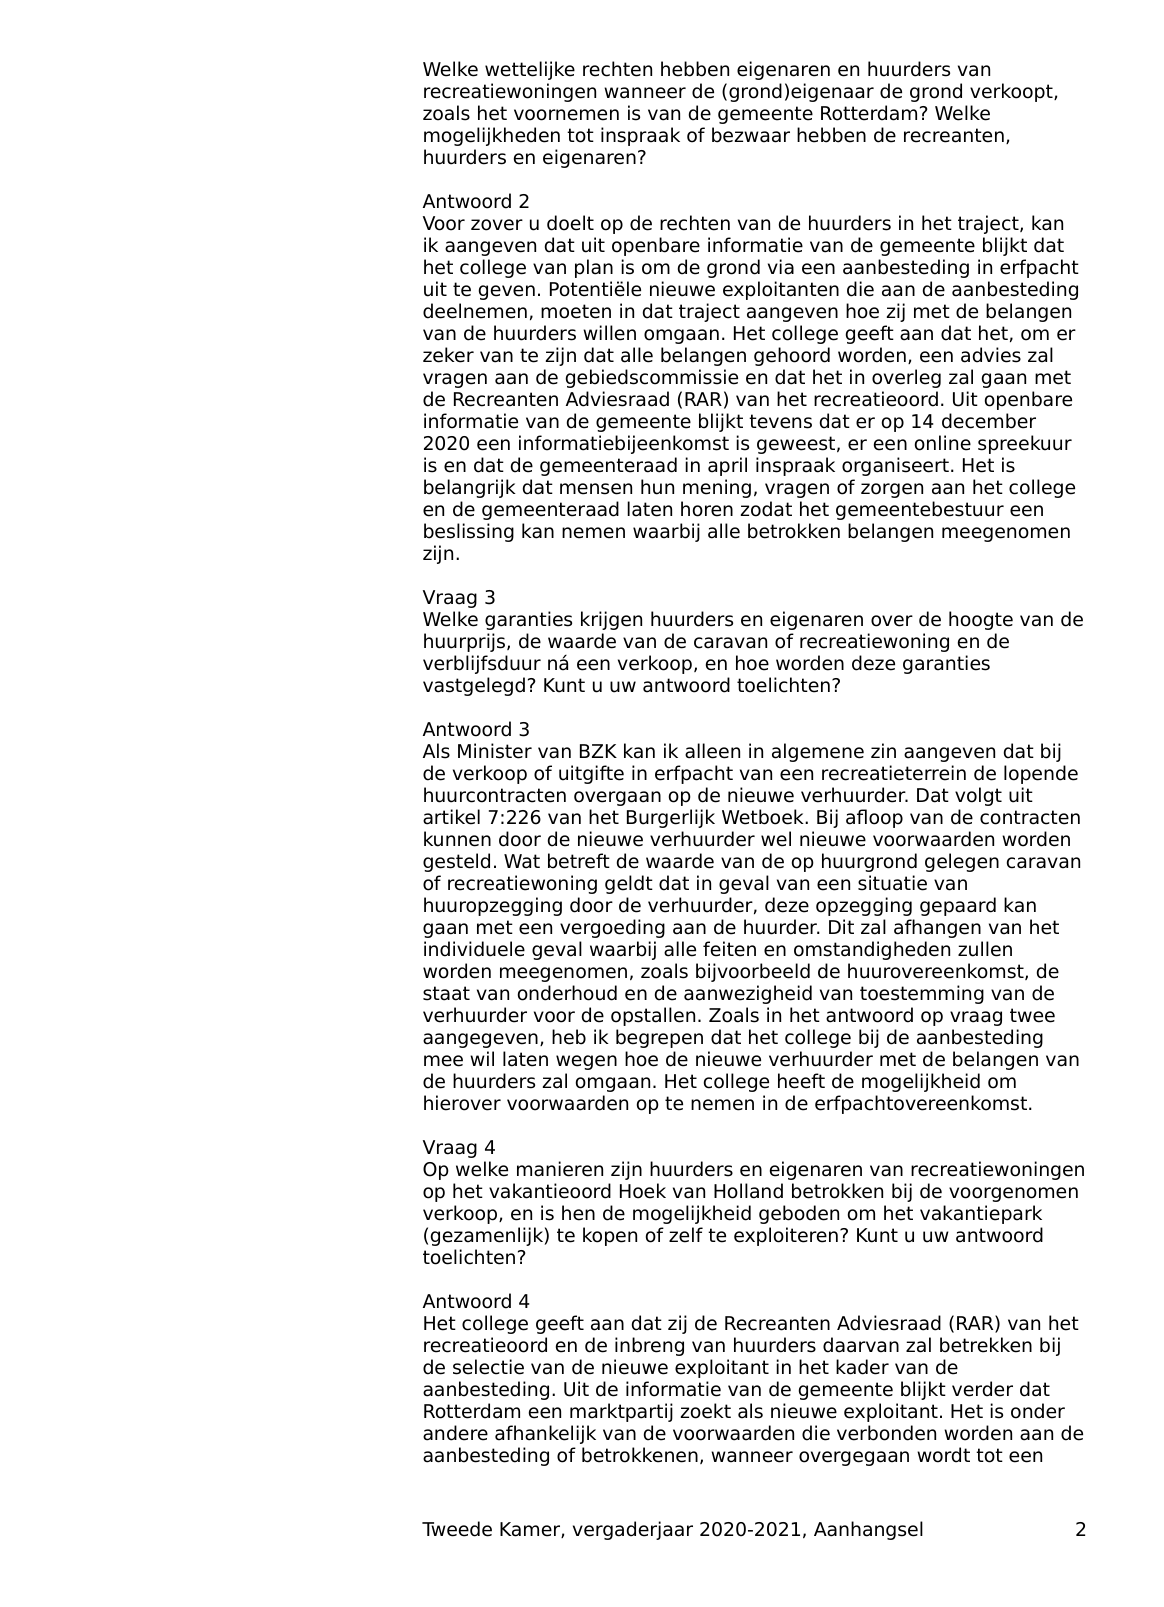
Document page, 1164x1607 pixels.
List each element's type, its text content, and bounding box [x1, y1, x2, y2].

text Antwoord 3 [422, 719, 1087, 741]
text Antwoord 4 [422, 1291, 1087, 1313]
text Antwoord 2 [422, 191, 1087, 213]
text Het college geeft aan dat zij de Recreanten Adviesraad (RAR) van het recreatieoord en de inbreng van huurders daarvan zal betrekken bij de selectie van de nieuwe exploitant in het kader van de aanbesteding. Uit de informatie van de gemeente blijkt verder dat Rotterdam een marktpartij zoekt als nieuwe exploitant. Het is onder andere afhankelijk van de voorwaarden die verbonden worden aan de aanbesteding of betrokkenen, wanneer overgegaan wordt tot een [422, 1313, 1087, 1467]
text Als Minister van BZK kan ik alleen in algemene zin aangeven dat bij de verkoop of uitgifte in erfpacht van een recreatieterrein de lopende huurcontracten overgaan op de nieuwe verhuurder. Dat volgt uit artikel 7:226 van het Burgerlijk Wetboek. Bij afloop van de contracten kunnen door de nieuwe verhuurder wel nieuwe voorwaarden worden gesteld. Wat betreft de waarde van de op huurgrond gelegen caravan of recreatiewoning geldt dat in geval van een situatie van huuropzegging door de verhuurder, deze opzegging gepaard kan gaan met een vergoeding aan de huurder. Dit zal afhangen van het individuele geval waarbij alle feiten en omstandigheden zullen worden meegenomen, zoals bijvoorbeeld de huurovereenkomst, de staat van onderhoud en de aanwezigheid van toestemming van de verhuurder voor de opstallen. Zoals in het antwoord op vraag twee aangegeven, heb ik begrepen dat het college bij de aanbesteding mee wil laten wegen hoe de nieuwe verhuurder met de belangen van de huurders zal omgaan. Het college heeft de mogelijkheid om hierover voorwaarden op te nemen in de erfpachtovereenkomst. [422, 741, 1087, 1115]
text Voor zover u doelt op de rechten van de huurders in het traject, kan ik aangeven dat uit openbare informatie van de gemeente blijkt dat het college van plan is om de grond via een aanbesteding in erfpacht uit te geven. Potentiële nieuwe exploitanten die aan de aanbesteding deelnemen, moeten in dat traject aangeven hoe zij met de belangen van de huurders willen omgaan. Het college geeft aan dat het, om er zeker van te zijn dat alle belangen gehoord worden, een advies zal vragen aan de gebiedscommissie en dat het in overleg zal gaan met de Recreanten Adviesraad (RAR) van het recreatieoord. Uit openbare informatie van de gemeente blijkt tevens dat er op 14 december 2020 een informatiebijeenkomst is geweest, er een online spreekuur is en dat de gemeenteraad in april inspraak organiseert. Het is belangrijk dat mensen hun mening, vragen of zorgen aan het college en de gemeenteraad laten horen zodat het gemeentebestuur een beslissing kan nemen waarbij alle betrokken belangen meegenomen zijn. [422, 213, 1087, 565]
text Op welke manieren zijn huurders en eigenaren van recreatiewoningen op het vakantieoord Hoek van Holland betrokken bij de voorgenomen verkoop, en is hen de mogelijkheid geboden om het vakantiepark (gezamenlijk) te kopen of zelf te exploiteren? Kunt u uw antwoord toelichten? [422, 1159, 1087, 1269]
text Vraag 4 [422, 1137, 1087, 1159]
text Welke garanties krijgen huurders en eigenaren over de hoogte van de huurprijs, de waarde van de caravan of recreatiewoning en de verblijfsduur ná een verkoop, en hoe worden deze garanties vastgelegd? Kunt u uw antwoord toelichten? [422, 609, 1087, 697]
text Welke wettelijke rechten hebben eigenaren en huurders van recreatiewoningen wanneer de (grond)eigenaar de grond verkoopt, zoals het voornemen is van de gemeente Rotterdam? Welke mogelijkheden tot inspraak of bezwaar hebben de recreanten, huurders en eigenaren? [422, 59, 1087, 169]
text Vraag 3 [422, 587, 1087, 609]
